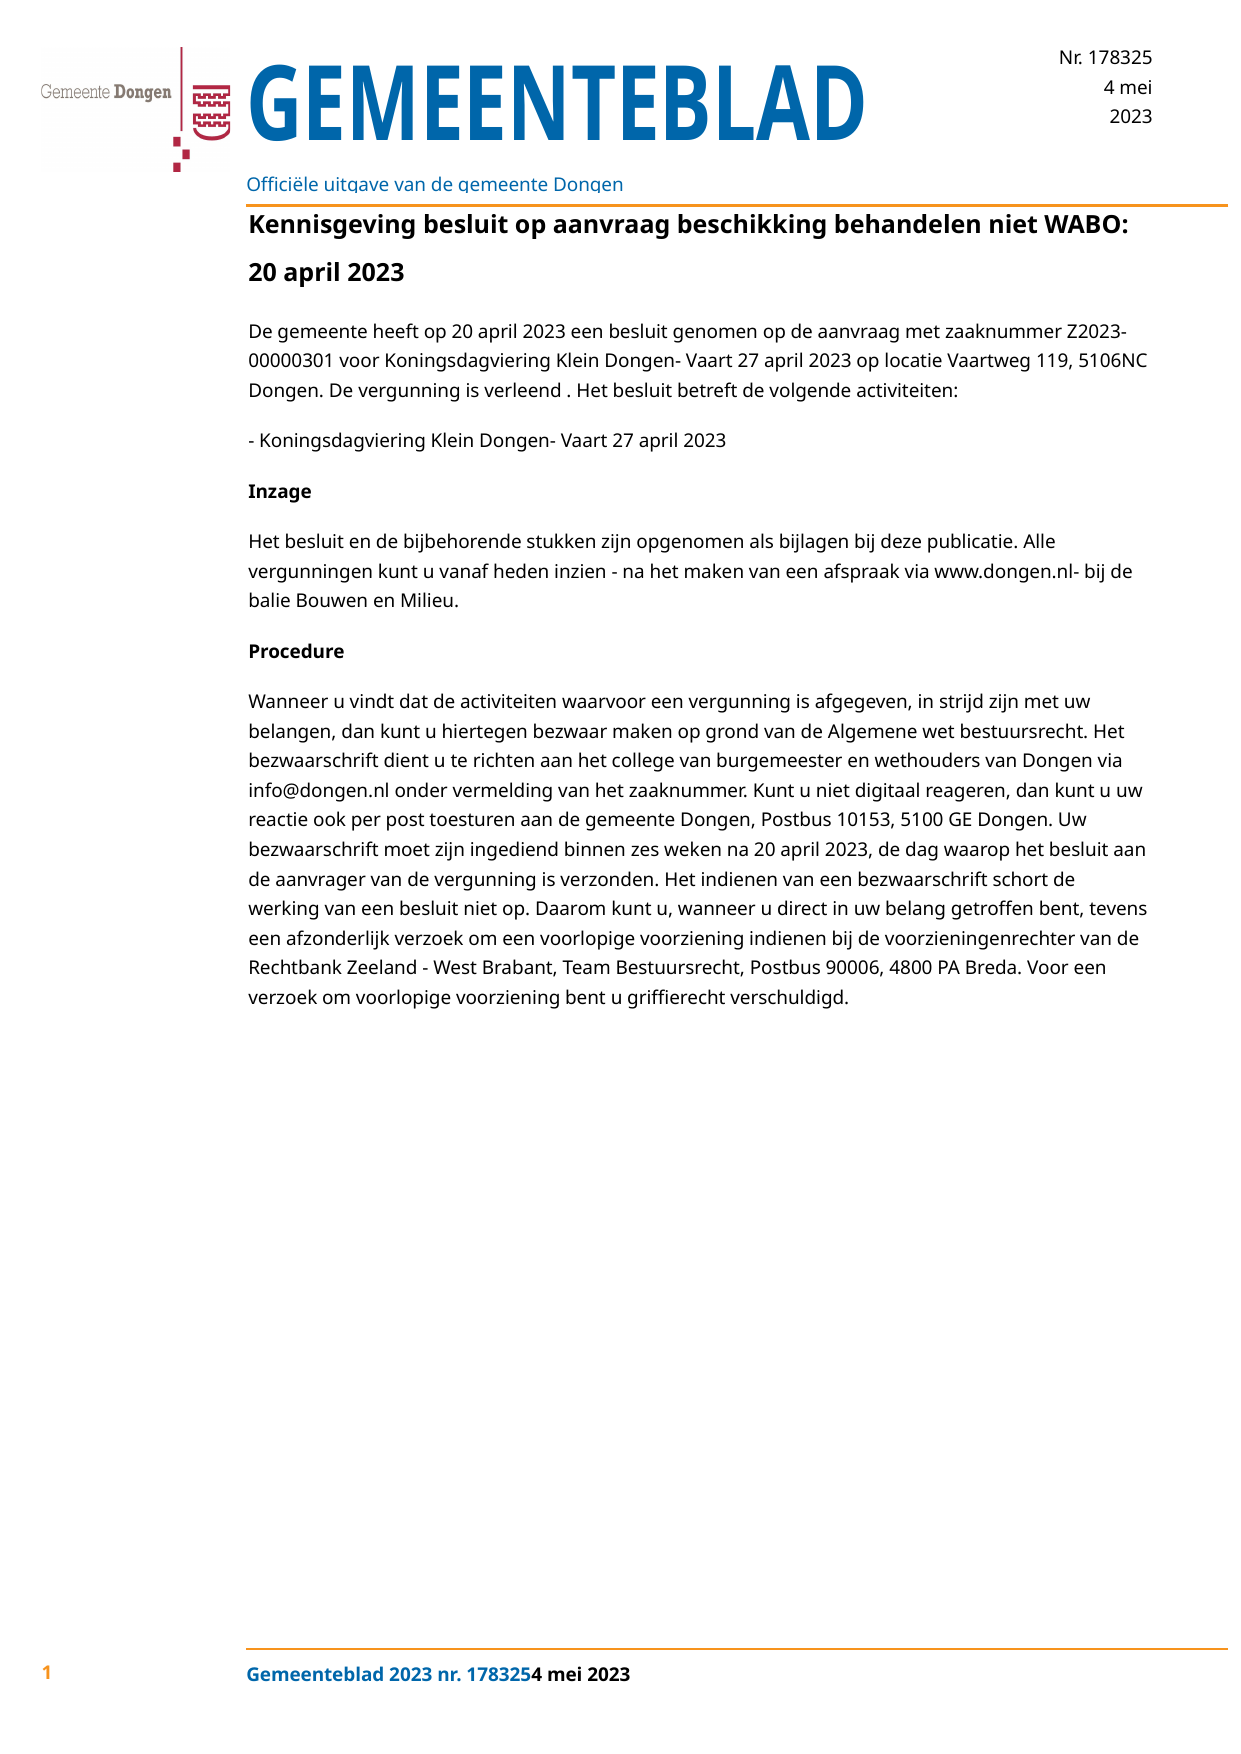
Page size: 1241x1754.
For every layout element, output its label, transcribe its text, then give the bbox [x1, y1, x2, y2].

text Het besluit en de bijbehorende stukken zijn opgenomen als bijlagen bij deze publicatie. Alle vergunningen kunt u vanaf heden inzien - na het maken van een afspraak via www.dongen.nl- bij de balie Bouwen en Milieu. [248, 528, 1152, 613]
text Wanneer u vindt dat de activiteiten waarvoor een vergunning is afgegeven, in strijd zijn met uw belangen, dan kunt u hiertegen bezwaar maken op grond van de Algemene wet bestuursrecht. Het bezwaarschrift dient u te richten aan het college van burgemeester en wethouders van Dongen via info@dongen.nl onder vermelding van het zaaknummer. Kunt u niet digitaal reageren, dan kunt u uw reactie ook per post toesturen aan de gemeente Dongen, Postbus 10153, 5100 GE Dongen. Uw bezwaarschrift moet zijn ingediend binnen zes weken na 20 april 2023, de dag waarop het besluit aan de aanvrager van de vergunning is verzonden. Het indienen van een bezwaarschrift schort de werking van een besluit niet op. Daarom kunt u, wanneer u direct in uw belang getroffen bent, tevens een afzonderlijk verzoek om een voorlopige voorziening indienen bij de voorzieningenrechter van de Rechtbank Zeeland - West Brabant, Team Bestuursrecht, Postbus 90006, 4800 PA Breda. Voor een verzoek om voorlopige voorziening bent u griffierecht verschuldigd. [248, 688, 1152, 1010]
text Procedure [248, 638, 1152, 664]
text De gemeente heeft op 20 april 2023 een besluit genomen op de aanvraag met zaaknummer Z2023-00000301 voor Koningsdagviering Klein Dongen- Vaart 27 april 2023 op locatie Vaartweg 119, 5106NC Dongen. De vergunning is verleend . Het besluit betreft de volgende activiteiten: [248, 318, 1152, 403]
text Kennisgeving besluit op aanvraag beschikking behandelen niet WABO: 20 april 2023 [248, 207, 1152, 288]
text Inzage [248, 478, 1152, 504]
text - Koningsdagviering Klein Dongen- Vaart 27 april 2023 [248, 427, 1152, 453]
picture [41, 47, 231, 172]
